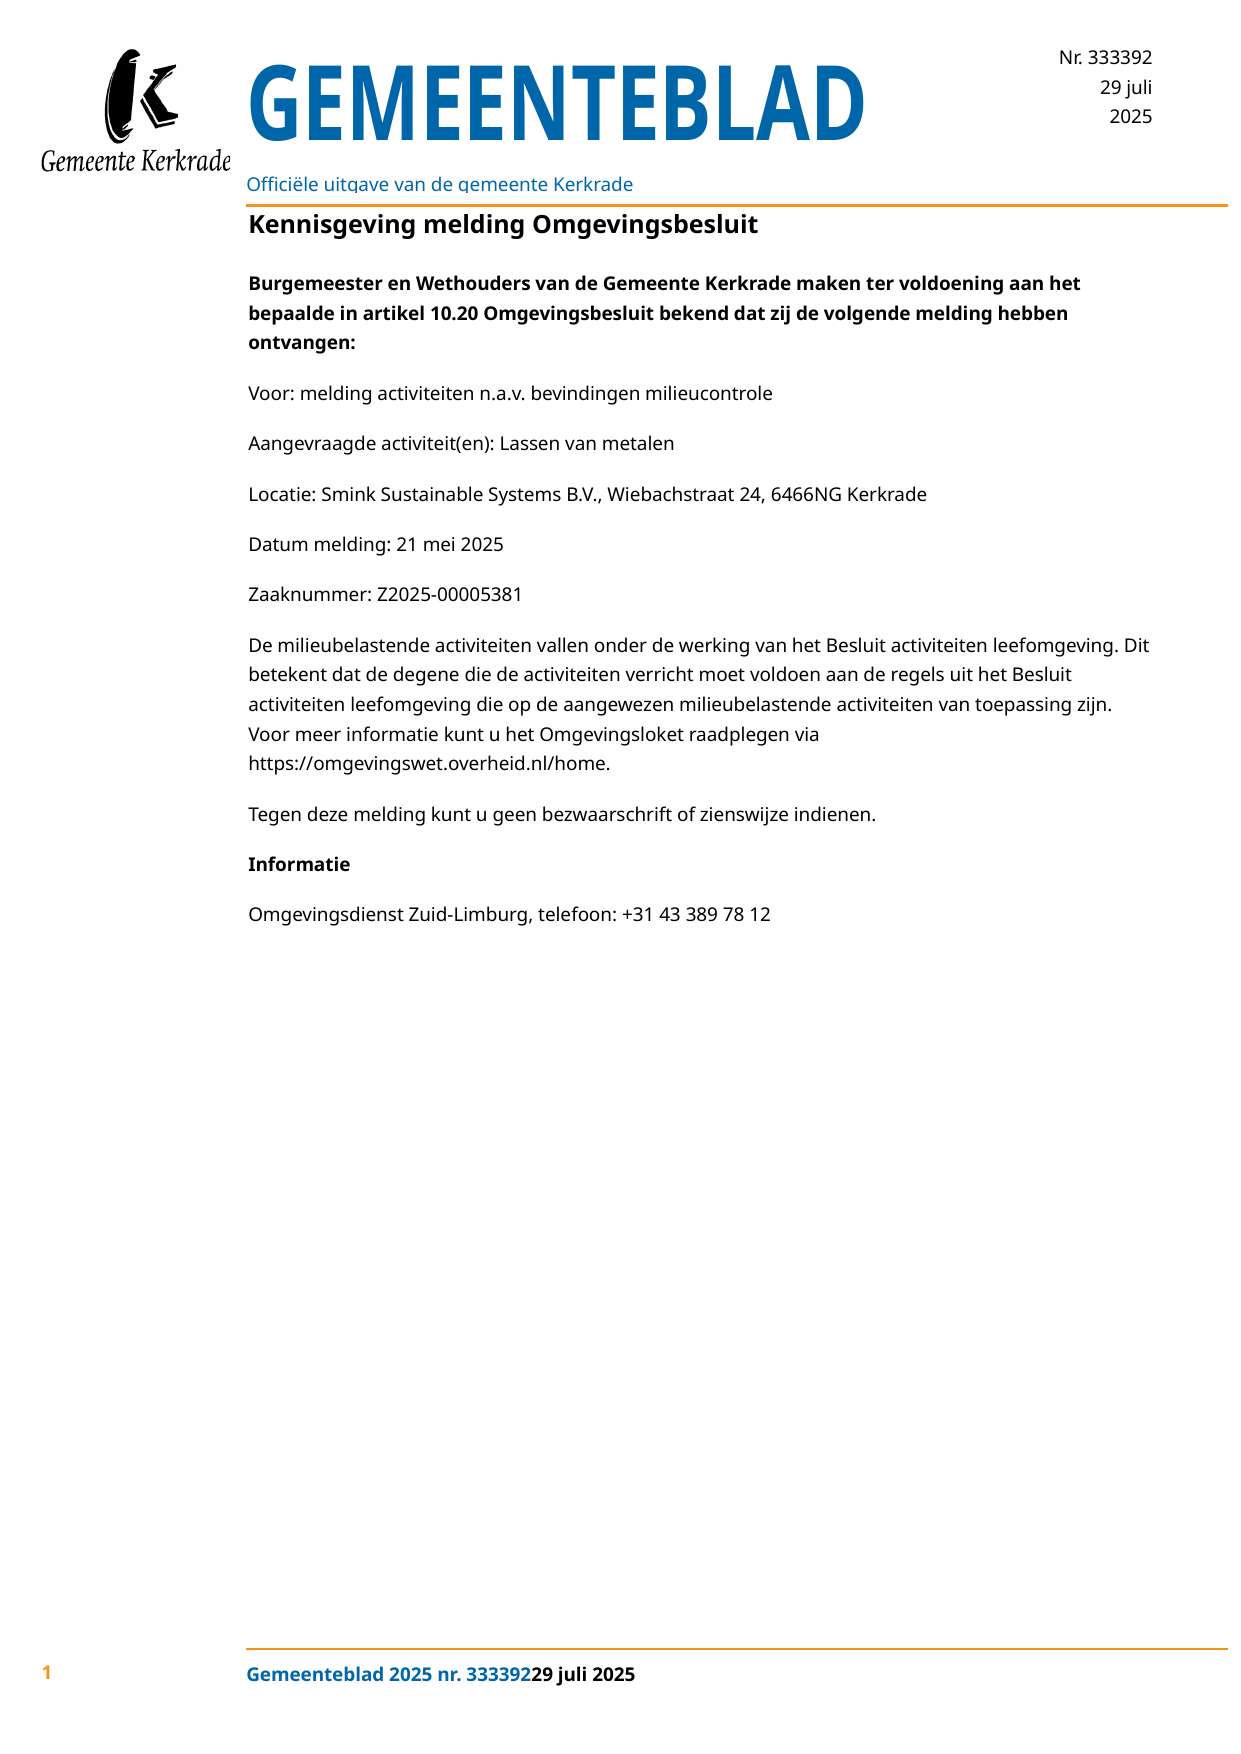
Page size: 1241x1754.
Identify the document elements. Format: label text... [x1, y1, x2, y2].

text De milieubelastende activiteiten vallen onder de werking van het Besluit activiteiten leefomgeving. Dit betekent dat de degene die de activiteiten verricht moet voldoen aan de regels uit het Besluit activiteiten leefomgeving die op de aangewezen milieubelastende activiteiten van toepassing zijn. Voor meer informatie kunt u het Omgevingsloket raadplegen via https://omgevingswet.overheid.nl/home. [248, 632, 1152, 776]
text Omgevingsdienst Zuid-Limburg, telefoon: +31 43 389 78 12 [248, 902, 1152, 927]
text Locatie: Smink Sustainable Systems B.V., Wiebachstraat 24, 6466NG Kerkrade [248, 481, 1152, 506]
text Informatie [248, 851, 1152, 877]
text Burgemeester en Wethouders van de Gemeente Kerkrade maken ter voldoening aan het bepaalde in artikel 10.20 Omgevingsbesluit bekend dat zij de volgende melding hebben ontvangen: [248, 270, 1152, 355]
picture [41, 47, 231, 172]
text Tegen deze melding kunt u geen bezwaarschrift of zienswijze indienen. [248, 801, 1152, 826]
text Zaaknummer: Z2025-00005381 [248, 582, 1152, 607]
text Aangevraagde activiteit(en): Lassen van metalen [248, 430, 1152, 456]
text Datum melding: 21 mei 2025 [248, 531, 1152, 557]
text Voor: melding activiteiten n.a.v. bevindingen milieucontrole [248, 380, 1152, 406]
text Kennisgeving melding Omgevingsbesluit [248, 207, 1152, 241]
